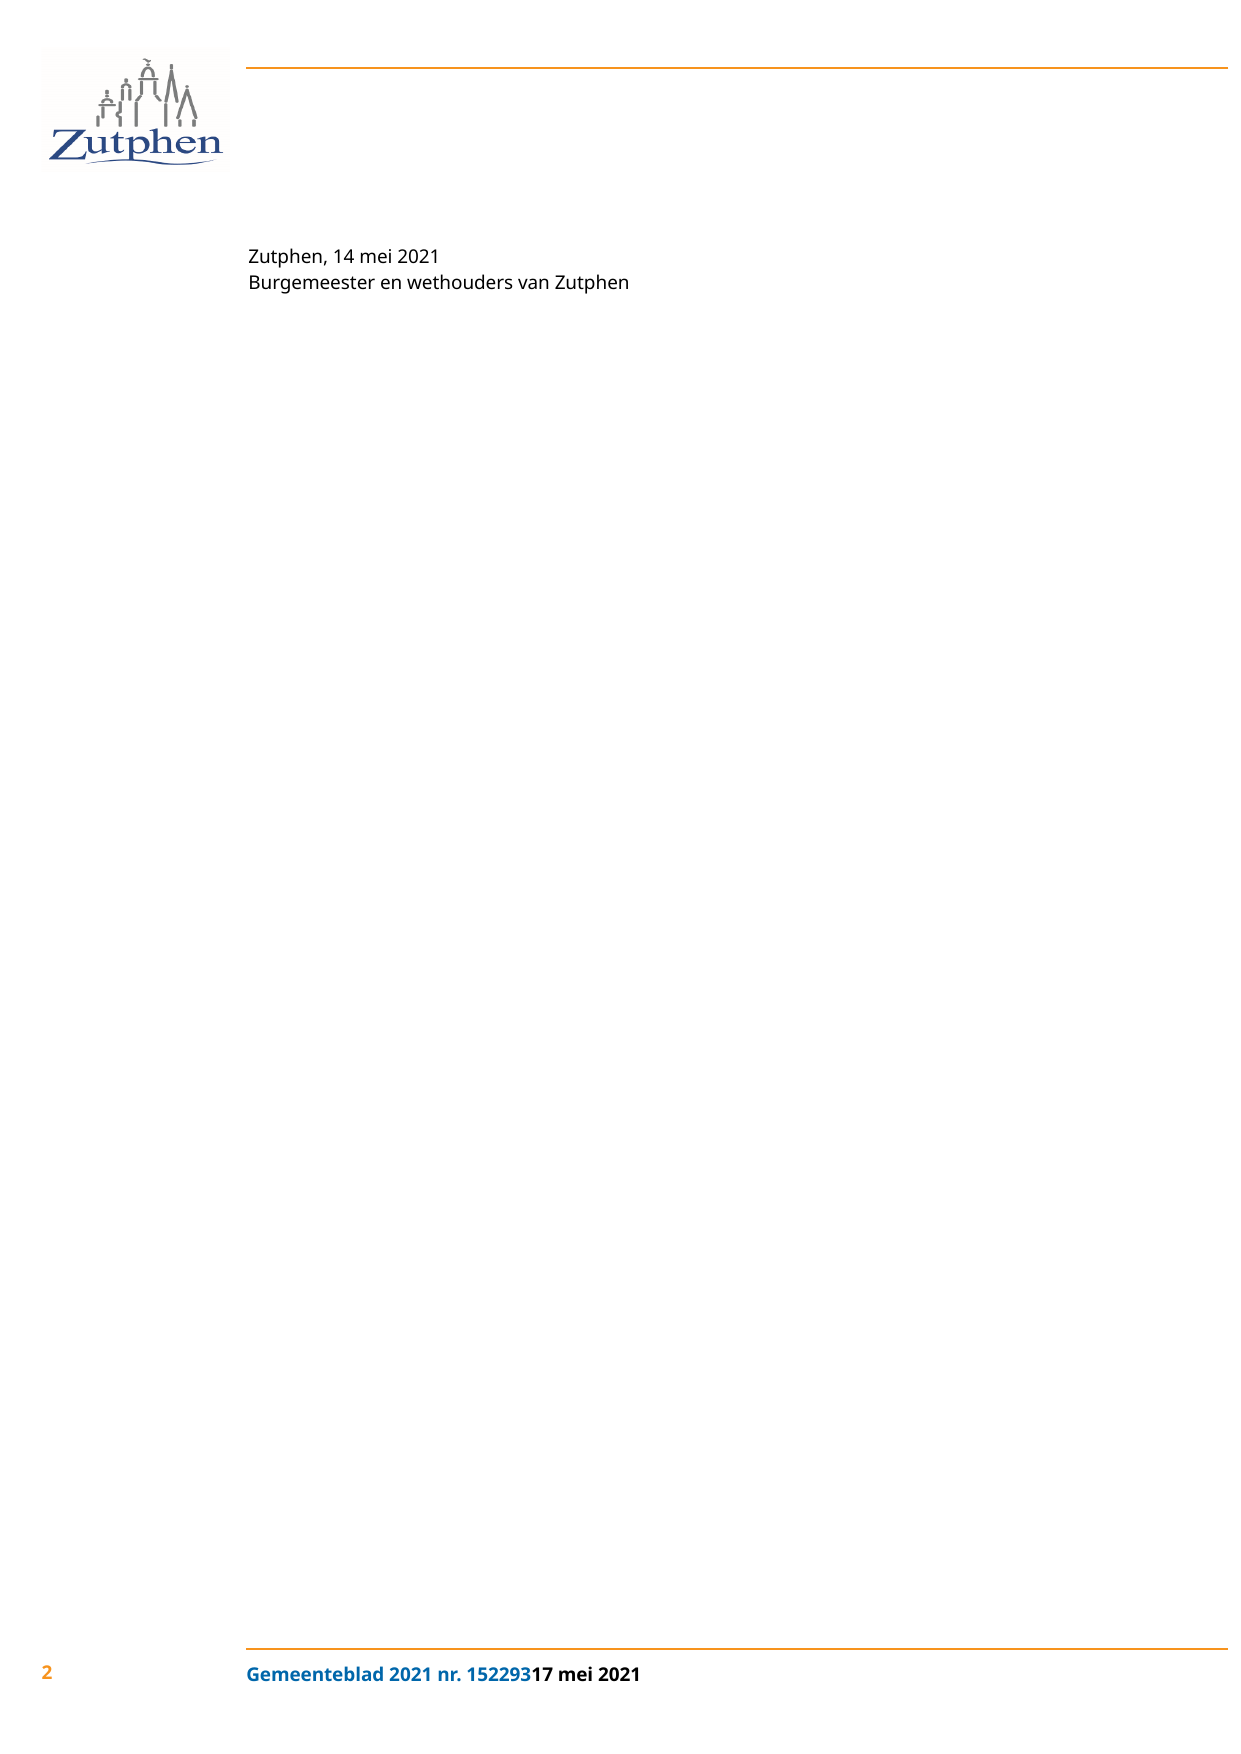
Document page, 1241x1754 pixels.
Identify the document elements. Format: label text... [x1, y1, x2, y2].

picture [41, 47, 231, 172]
text Zutphen, 14 mei 2021 [248, 243, 1152, 269]
text Burgemeester en wethouders van Zutphen [248, 269, 1152, 295]
